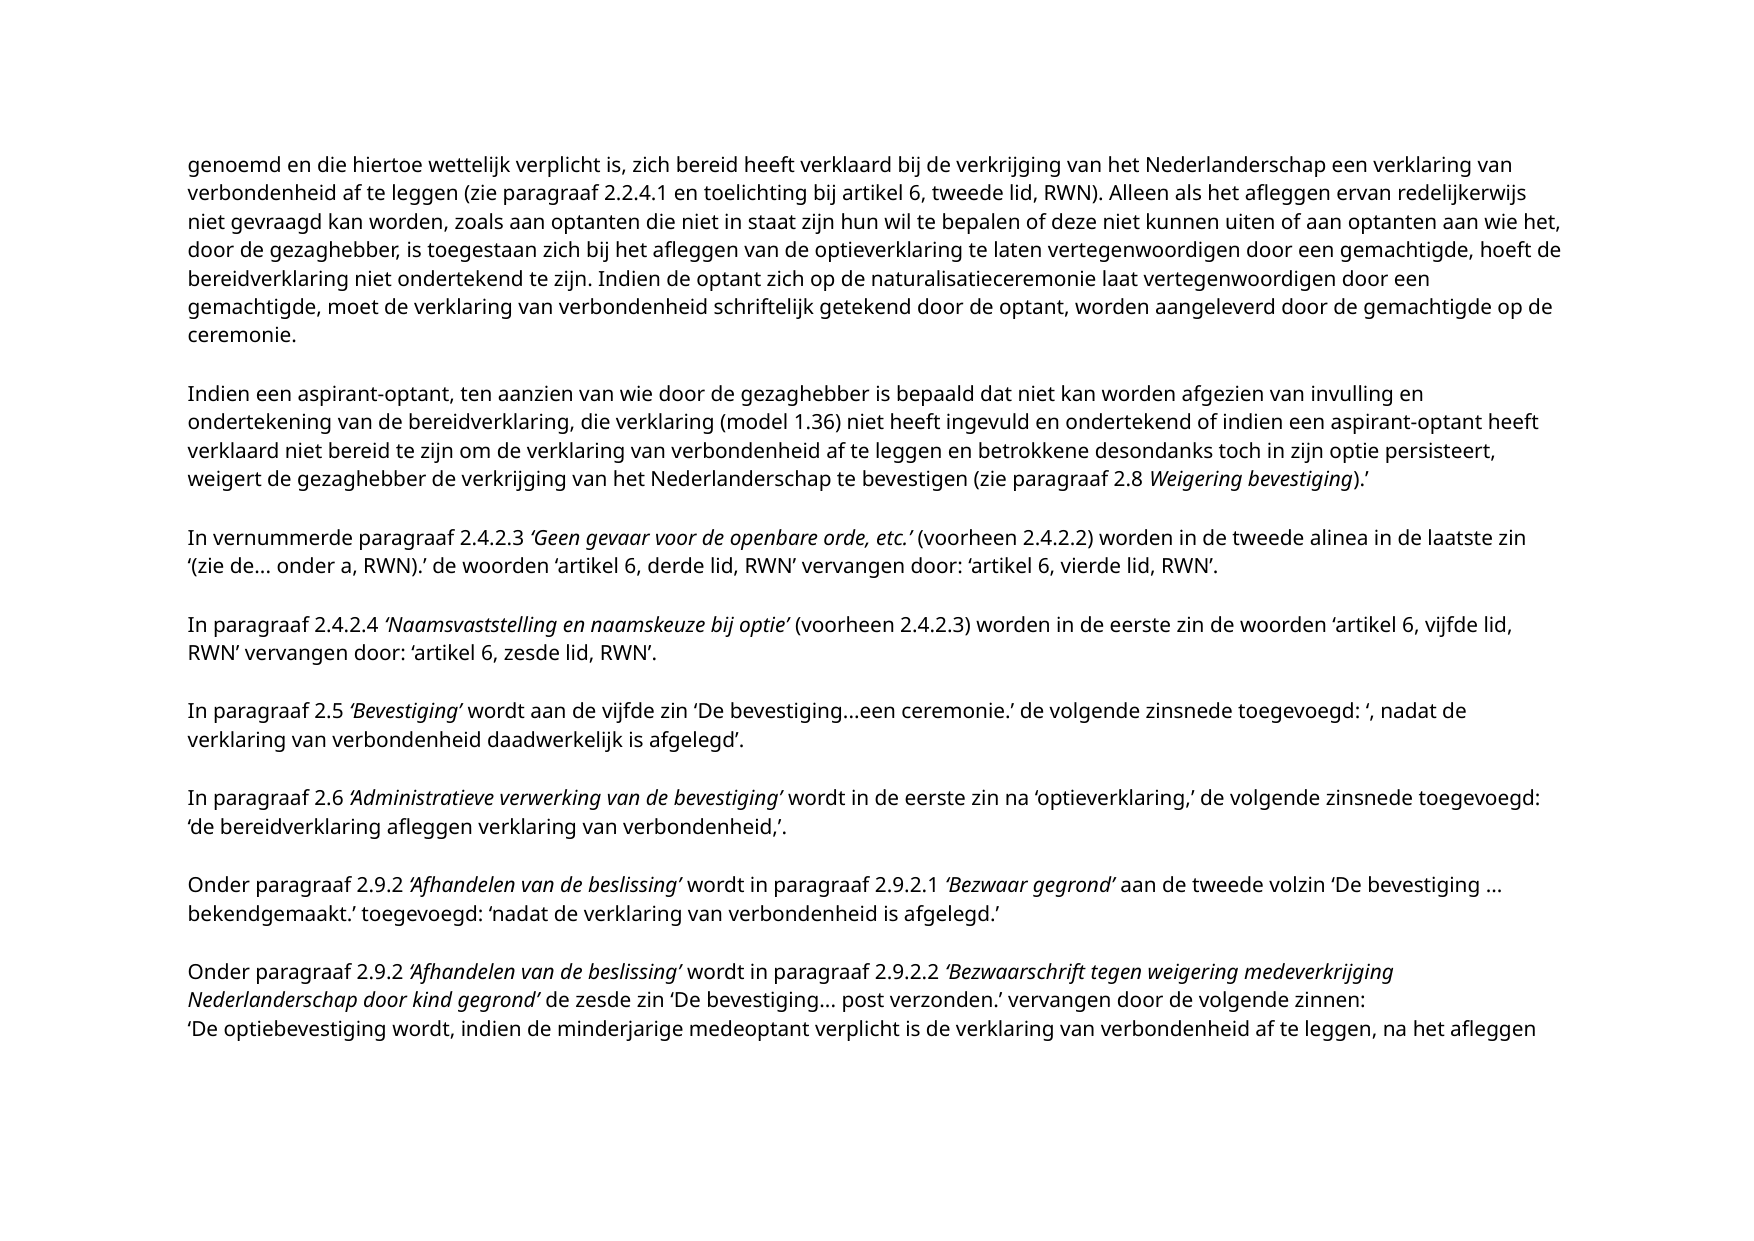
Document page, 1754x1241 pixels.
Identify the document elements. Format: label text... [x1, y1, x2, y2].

text In paragraaf 2.5 ‘Bevestiging’ wordt aan de vijfde zin ‘De bevestiging...een ceremonie.’ de volgende zinsnede toegevoegd: ‘, nadat de verklaring van verbondenheid daadwerkelijk is afgelegd’. [187, 697, 1566, 753]
text In vernummerde paragraaf 2.4.2.3 ‘Geen gevaar voor de openbare orde, etc.’ (voorheen 2.4.2.2) worden in de tweede alinea in de laatste zin ‘(zie de... onder a, RWN).’ de woorden ‘artikel 6, derde lid, RWN’ vervangen door: ‘artikel 6, vierde lid, RWN’. [187, 523, 1566, 580]
text Onder paragraaf 2.9.2 ‘Afhandelen van de beslissing’ wordt in paragraaf 2.9.2.2 ‘Bezwaarschrift tegen weigering medeverkrijging Nederlanderschap door kind gegrond’ de zesde zin ‘De bevestiging... post verzonden.’ vervangen door de volgende zinnen: [187, 957, 1566, 1014]
text genoemd en die hiertoe wettelijk verplicht is, zich bereid heeft verklaard bij de verkrijging van het Nederlanderschap een verklaring van verbondenheid af te leggen (zie paragraaf 2.2.4.1 en toelichting bij artikel 6, tweede lid, RWN). Alleen als het afleggen ervan redelijkerwijs niet gevraagd kan worden, zoals aan optanten die niet in staat zijn hun wil te bepalen of deze niet kunnen uiten of aan optanten aan wie het, door de gezaghebber, is toegestaan zich bij het afleggen van de optieverklaring te laten vertegenwoordigen door een gemachtigde, hoeft de bereidverklaring niet ondertekend te zijn. Indien de optant zich op de naturalisatieceremonie laat vertegenwoordigen door een gemachtigde, moet de verklaring van verbondenheid schriftelijk getekend door de optant, worden aangeleverd door de gemachtigde op de ceremonie. [187, 150, 1566, 349]
text In paragraaf 2.4.2.4 ‘Naamsvaststelling en naamskeuze bij optie’ (voorheen 2.4.2.3) worden in de eerste zin de woorden ‘artikel 6, vijfde lid, RWN’ vervangen door: ‘artikel 6, zesde lid, RWN’. [187, 610, 1566, 667]
text ‘De optiebevestiging wordt, indien de minderjarige medeoptant verplicht is de verklaring van verbondenheid af te leggen, na het afleggen [187, 1014, 1566, 1042]
text Indien een aspirant-optant, ten aanzien van wie door de gezaghebber is bepaald dat niet kan worden afgezien van invulling en ondertekening van de bereidverklaring, die verklaring (model 1.36) niet heeft ingevuld en ondertekend of indien een aspirant-optant heeft verklaard niet bereid te zijn om de verklaring van verbondenheid af te leggen en betrokkene desondanks toch in zijn optie persisteert, weigert de gezaghebber de verkrijging van het Nederlanderschap te bevestigen (zie paragraaf 2.8 Weigering bevestiging).’ [187, 379, 1566, 493]
text Onder paragraaf 2.9.2 ‘Afhandelen van de beslissing’ wordt in paragraaf 2.9.2.1 ‘Bezwaar gegrond’ aan de tweede volzin ‘De bevestiging ... bekendgemaakt.’ toegevoegd: ‘nadat de verklaring van verbondenheid is afgelegd.’ [187, 870, 1566, 927]
text In paragraaf 2.6 ‘Administratieve verwerking van de bevestiging’ wordt in de eerste zin na ‘optieverklaring,’ de volgende zinsnede toegevoegd: ‘de bereidverklaring afleggen verklaring van verbondenheid,’. [187, 783, 1566, 840]
